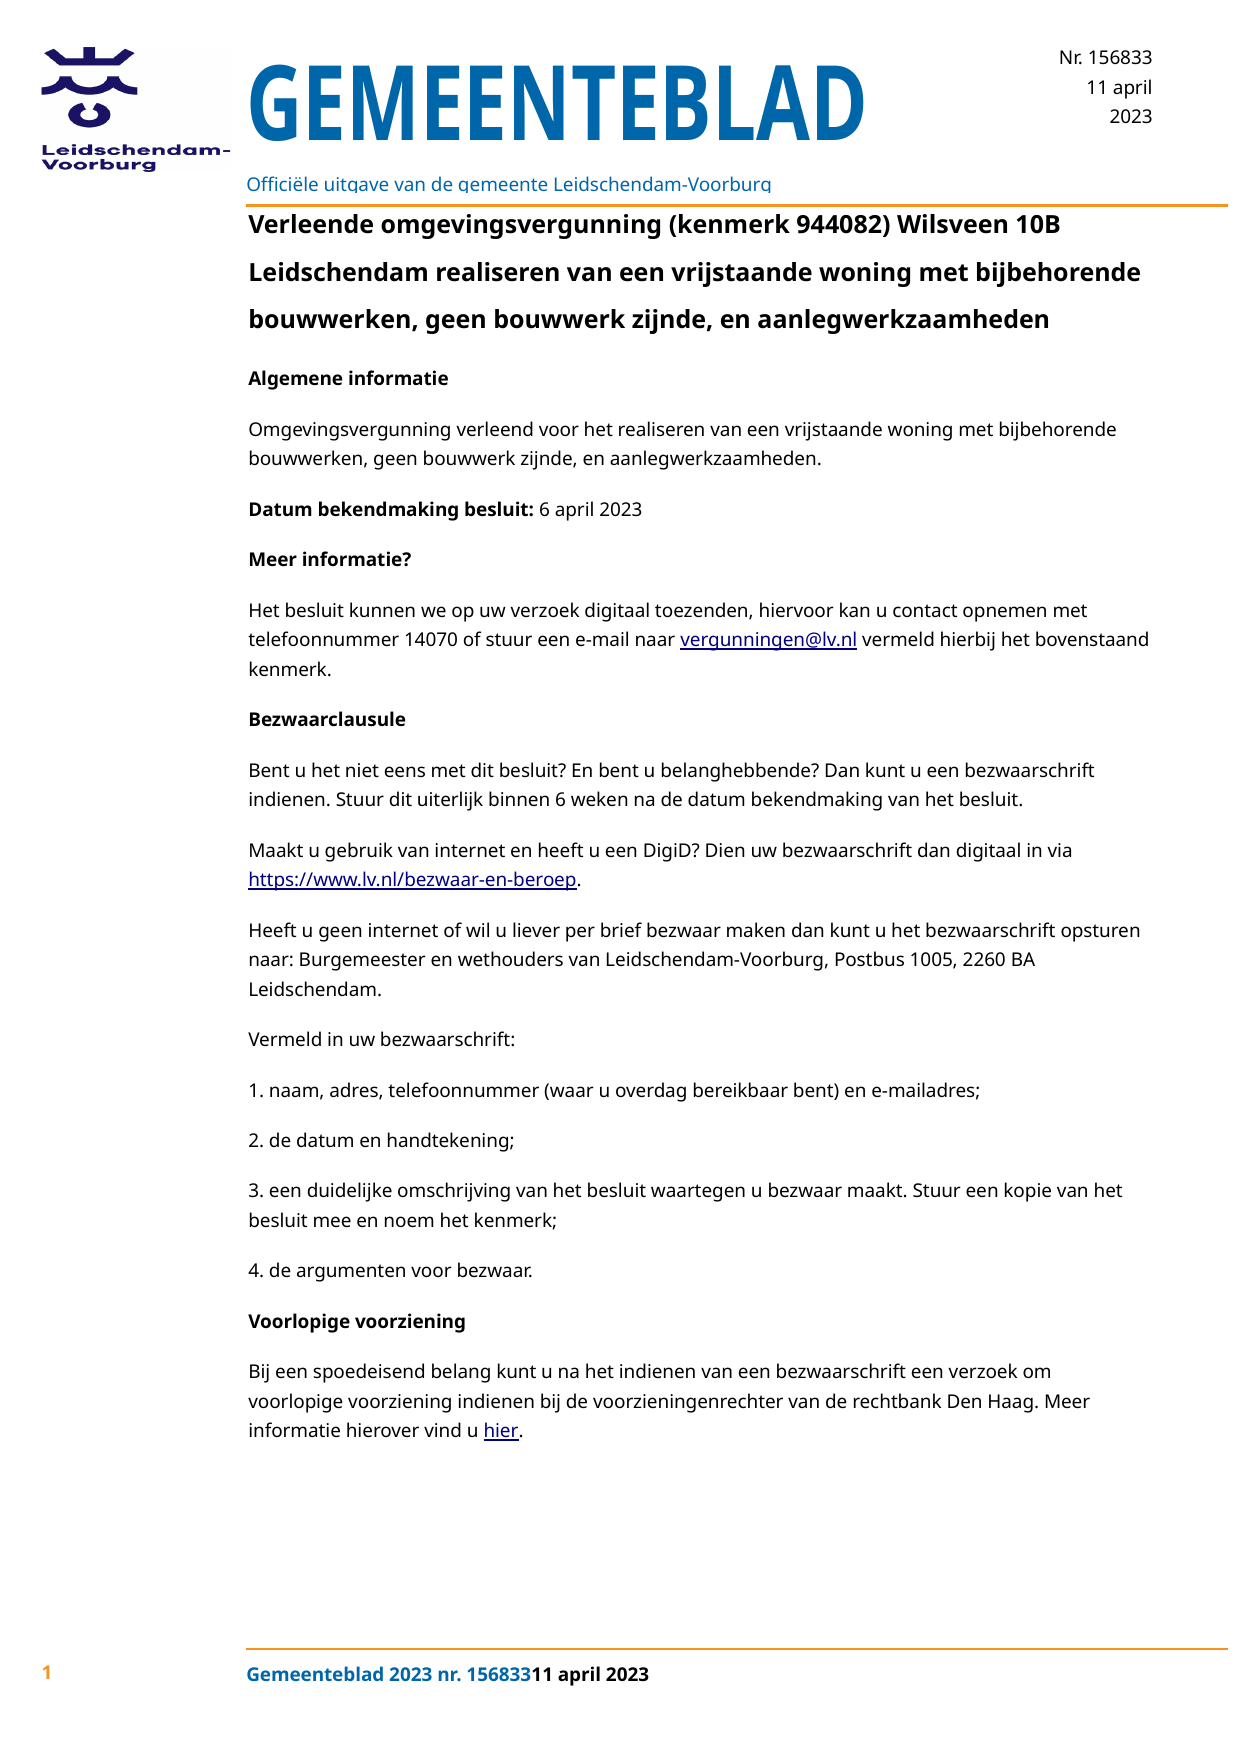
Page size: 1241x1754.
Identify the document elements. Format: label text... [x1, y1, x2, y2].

picture [41, 47, 231, 172]
text Voorlopige voorziening [248, 1308, 1152, 1334]
text Meer informatie? [248, 546, 1152, 572]
text Heeft u geen internet of wil u liever per brief bezwaar maken dan kunt u het bezwaarschrift opsturen naar: Burgemeester en wethouders van Leidschendam-Voorburg, Postbus 1005, 2260 BA Leidschendam. [248, 917, 1152, 1002]
text Bent u het niet eens met dit besluit? En bent u belanghebbende? Dan kunt u een bezwaarschrift indienen. Stuur dit uiterlijk binnen 6 weken na de datum bekendmaking van het besluit. [248, 757, 1152, 812]
text Omgevingsvergunning verleend voor het realiseren van een vrijstaande woning met bijbehorende bouwwerken, geen bouwwerk zijnde, en aanlegwerkzaamheden. [248, 416, 1152, 471]
text Maakt u gebruik van internet en heeft u een DigiD? Dien uw bezwaarschrift dan digitaal in via https://www.lv.nl/bezwaar-en-beroep. [248, 837, 1152, 892]
text Datum bekendmaking besluit: 6 april 2023 [248, 496, 1152, 522]
text Het besluit kunnen we op uw verzoek digitaal toezenden, hiervoor kan u contact opnemen met telefoonnummer 14070 of stuur een e-mail naar vergunningen@lv.nl vermeld hierbij het bovenstaand kenmerk. [248, 597, 1152, 682]
text Bij een spoedeisend belang kunt u na het indienen van een bezwaarschrift een verzoek om voorlopige voorziening indienen bij de voorzieningenrechter van de rechtbank Den Haag. Meer informatie hierover vind u hier. [248, 1358, 1152, 1443]
text Bezwaarclausule [248, 706, 1152, 732]
text 2. de datum en handtekening; [248, 1127, 1152, 1153]
text 4. de argumenten voor bezwaar. [248, 1258, 1152, 1283]
text Algemene informatie [248, 366, 1152, 391]
text Vermeld in uw bezwaarschrift: [248, 1026, 1152, 1052]
text 3. een duidelijke omschrijving van het besluit waartegen u bezwaar maakt. Stuur een kopie van het besluit mee en noem het kenmerk; [248, 1178, 1152, 1233]
text Verleende omgevingsvergunning (kenmerk 944082) Wilsveen 10B Leidschendam realiseren van een vrijstaande woning met bijbehorende bouwwerken, geen bouwwerk zijnde, en aanlegwerkzaamheden [248, 207, 1152, 336]
text 1. naam, adres, telefoonnummer (waar u overdag bereikbaar bent) en e-mailadres; [248, 1077, 1152, 1102]
